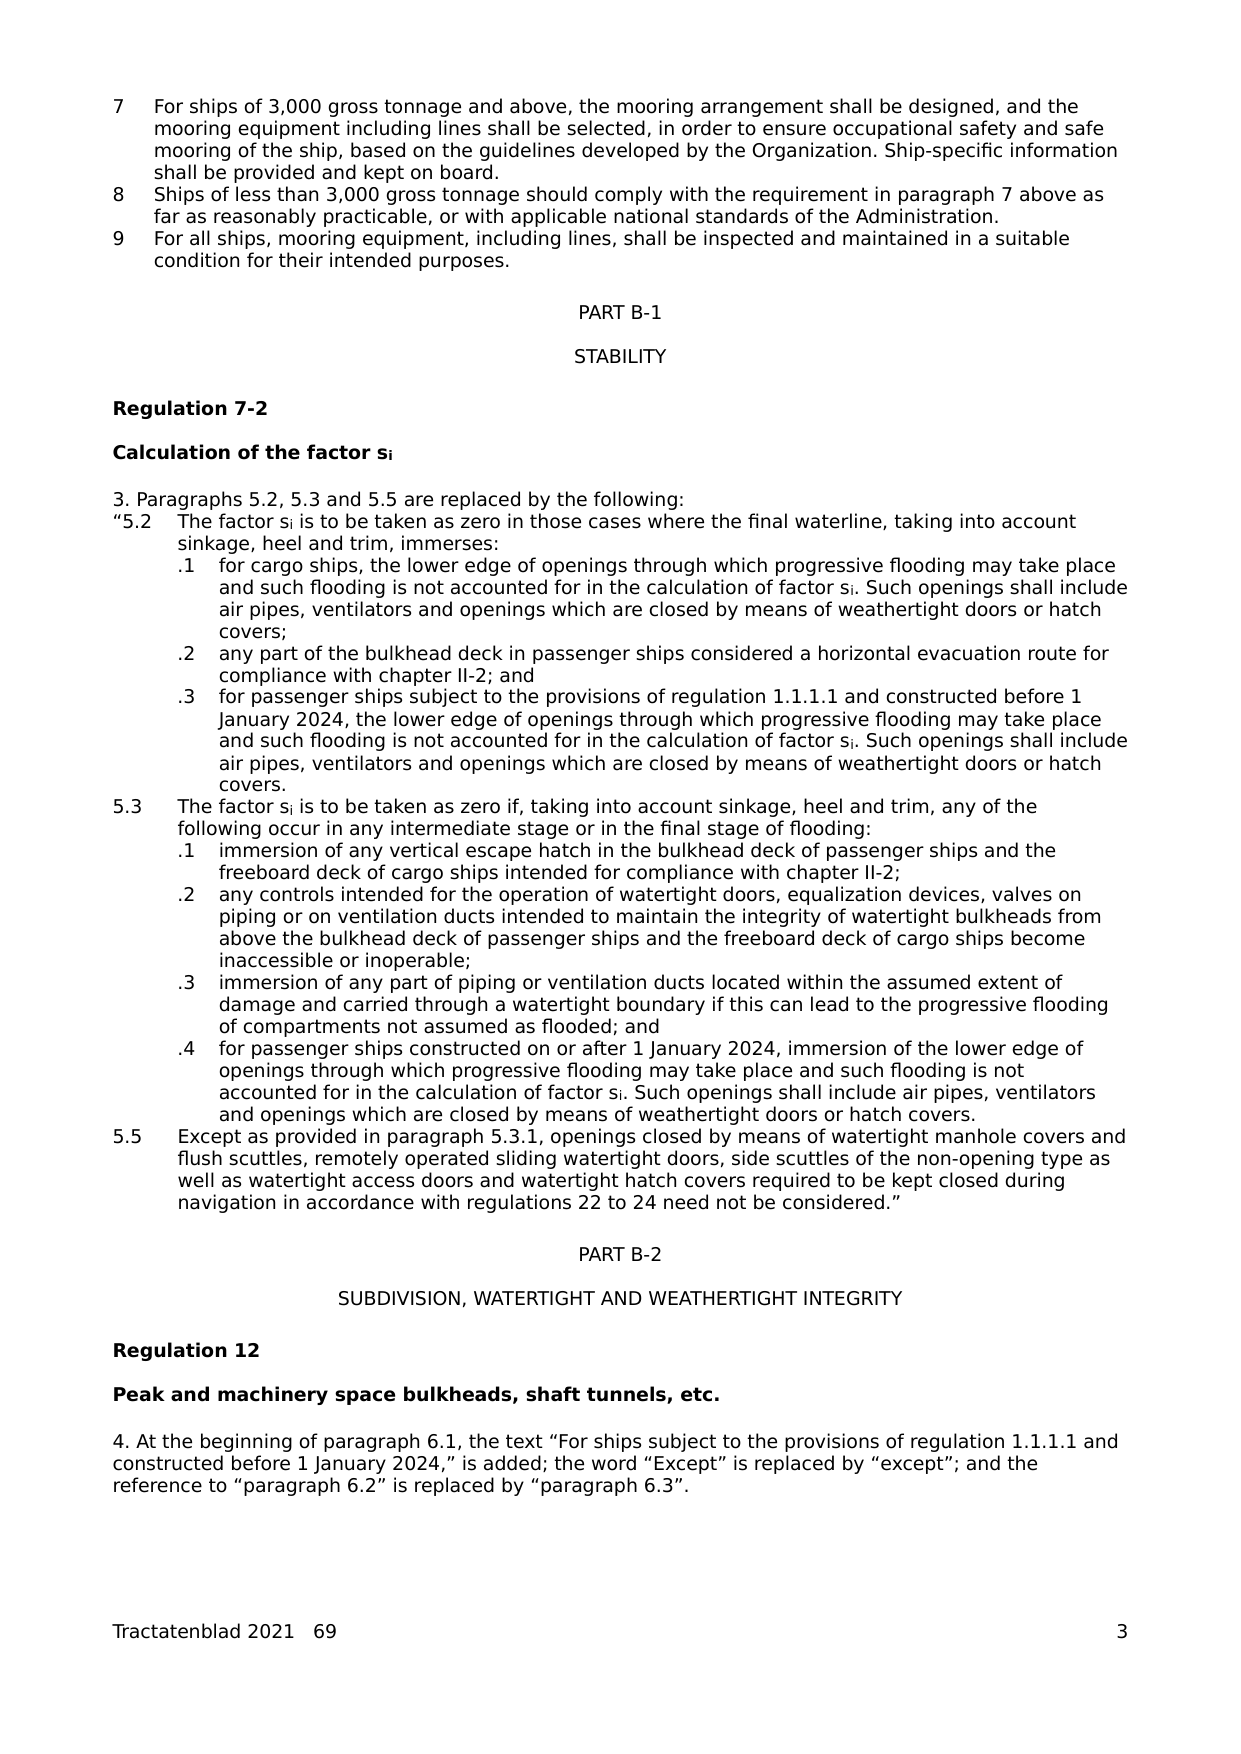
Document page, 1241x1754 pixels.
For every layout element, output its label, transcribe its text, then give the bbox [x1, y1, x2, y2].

text .2 any part of the bulkhead deck in passenger ships considered a horizontal evacuation route for compliance with chapter II-2; and [177, 642, 1128, 686]
text .1 immersion of any vertical escape hatch in the bulkhead deck of passenger ships and the freeboard deck of cargo ships intended for compliance with chapter II-2; [177, 840, 1128, 884]
text .1 for cargo ships, the lower edge of openings through which progressive flooding may take place and such flooding is not accounted for in the calculation of factor si. Such openings shall include air pipes, ventilators and openings which are closed by means of weathertight doors or hatch covers; [177, 554, 1128, 642]
text 7 For ships of 3,000 gross tonnage and above, the mooring arrangement shall be designed, and the mooring equipment including lines shall be selected, in order to ensure occupational safety and safe mooring of the ship, based on the guidelines developed by the Organization. Ship-specific information shall be provided and kept on board. [112, 96, 1128, 184]
text 8 Ships of less than 3,000 gross tonnage should comply with the requirement in paragraph 7 above as far as reasonably practicable, or with applicable national standards of the Administration. [112, 184, 1128, 228]
text .2 any controls intended for the operation of watertight doors, equalization devices, valves on piping or on ventilation ducts intended to maintain the integrity of watertight bulkheads from above the bulkhead deck of passenger ships and the freeboard deck of cargo ships become inaccessible or inoperable; [177, 884, 1128, 972]
text .4 for passenger ships constructed on or after 1 January 2024, immersion of the lower edge of openings through which progressive flooding may take place and such flooding is not accounted for in the calculation of factor si. Such openings shall include air pipes, ventilators and openings which are closed by means of weathertight doors or hatch covers. [177, 1038, 1128, 1126]
text 9 For all ships, mooring equipment, including lines, shall be inspected and maintained in a suitable condition for their intended purposes. [112, 228, 1128, 272]
text 5.5 Except as provided in paragraph 5.3.1, openings closed by means of watertight manhole covers and flush scuttles, remotely operated sliding watertight doors, side scuttles of the non-opening type as well as watertight access doors and watertight hatch covers required to be kept closed during navigation in accordance with regulations 22 to 24 need not be considered.” [112, 1126, 1128, 1214]
text 3. Paragraphs 5.2, 5.3 and 5.5 are replaced by the following: [112, 489, 1128, 511]
text 5.3 The factor si is to be taken as zero if, taking into account sinkage, heel and trim, any of the following occur in any intermediate stage or in the final stage of flooding: [112, 796, 1128, 840]
subtitle Regulation 12 Peak and machinery space bulkheads, shaft tunnels, etc. [112, 1340, 1128, 1406]
text .3 for passenger ships subject to the provisions of regulation 1.1.1.1 and constructed before 1 January 2024, the lower edge of openings through which progressive flooding may take place and such flooding is not accounted for in the calculation of factor si. Such openings shall include air pipes, ventilators and openings which are closed by means of weathertight doors or hatch covers. [177, 686, 1128, 796]
subtitle PART B-1 STABILITY [112, 302, 1128, 368]
subtitle Regulation 7-2 Calculation of the factor si [112, 398, 1128, 464]
subtitle PART B-2 SUBDIVISION, WATERTIGHT AND WEATHERTIGHT INTEGRITY [112, 1244, 1128, 1310]
text 4. At the beginning of paragraph 6.1, the text “For ships subject to the provisions of regulation 1.1.1.1 and constructed before 1 January 2024,” is added; the word “Except” is replaced by “except”; and the reference to “paragraph 6.2” is replaced by “paragraph 6.3”. [112, 1431, 1128, 1497]
text .3 immersion of any part of piping or ventilation ducts located within the assumed extent of damage and carried through a watertight boundary if this can lead to the progressive flooding of compartments not assumed as flooded; and [177, 972, 1128, 1038]
text “5.2 The factor si is to be taken as zero in those cases where the final waterline, taking into account sinkage, heel and trim, immerses: [112, 511, 1128, 554]
